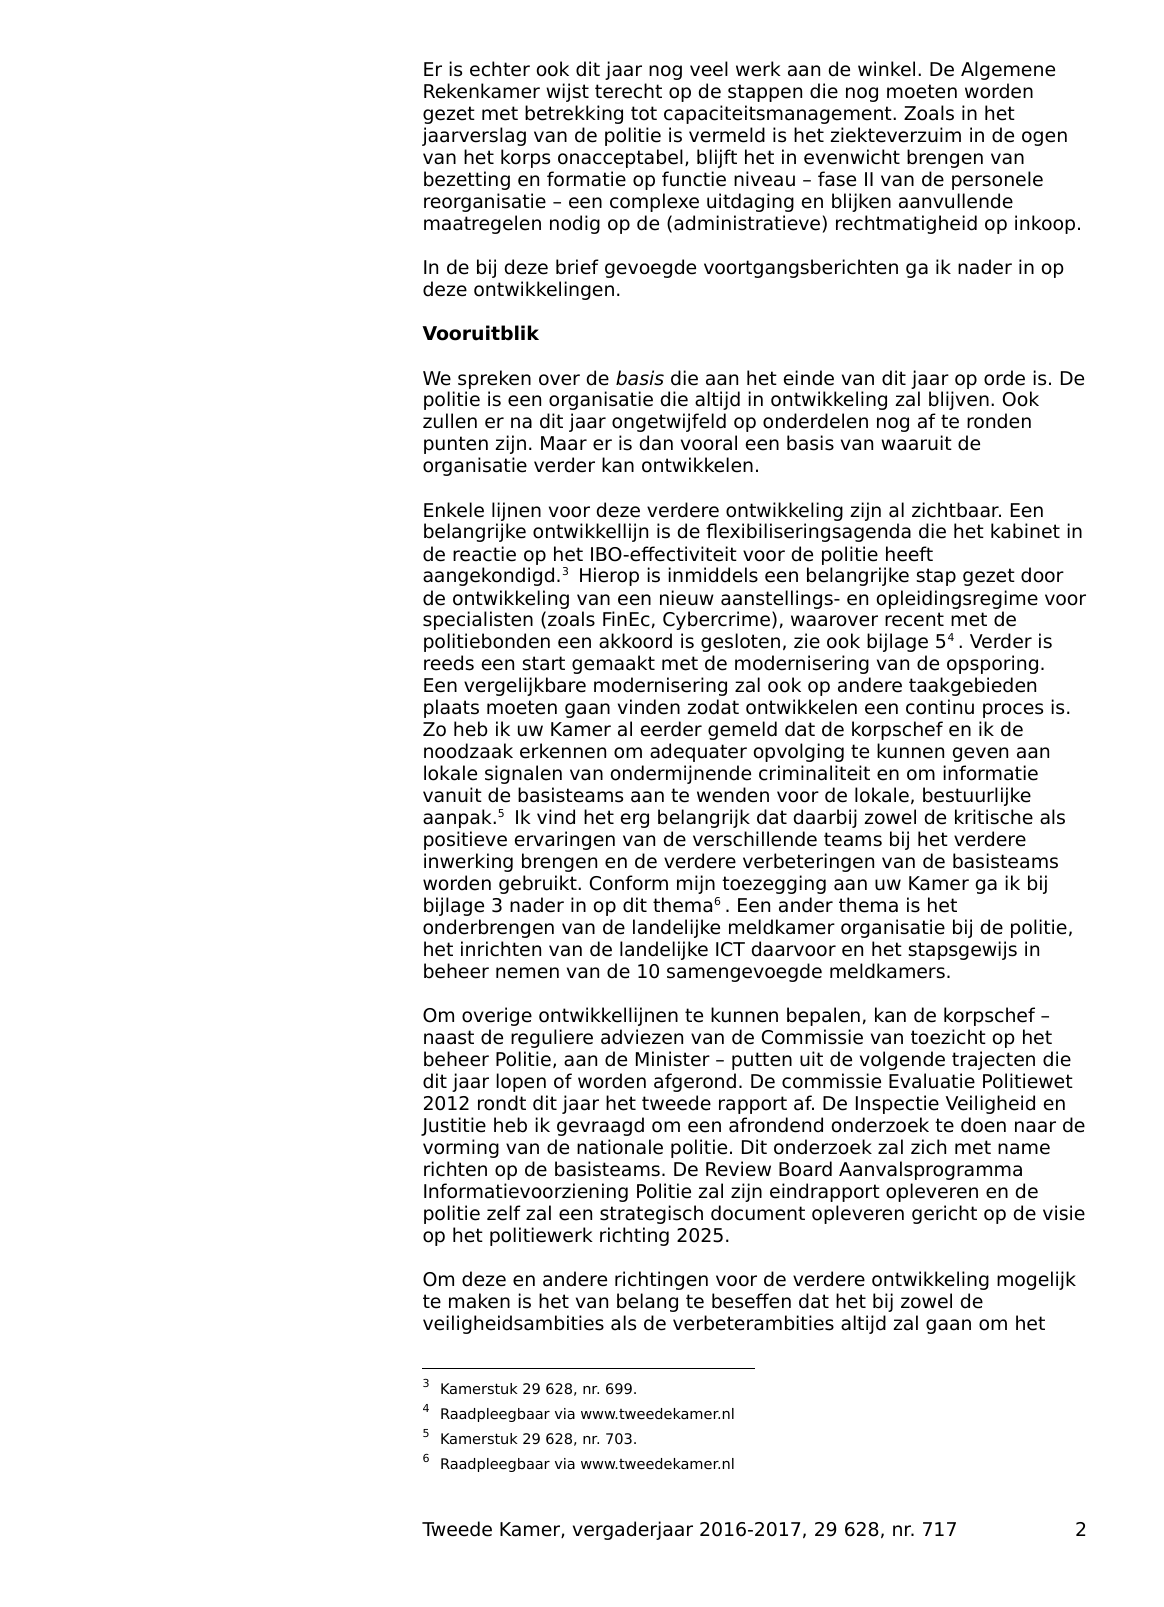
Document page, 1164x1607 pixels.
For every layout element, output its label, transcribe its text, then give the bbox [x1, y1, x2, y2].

text We spreken over de basis die aan het einde van dit jaar op orde is. De politie is een organisatie die altijd in ontwikkeling zal blijven. Ook zullen er na dit jaar ongetwijfeld op onderdelen nog af te ronden punten zijn. Maar er is dan vooral een basis van waaruit de organisatie verder kan ontwikkelen. [422, 367, 1087, 477]
text Raadpleegbaar via www.tweedekamer.nl [422, 1452, 1087, 1474]
text In de bij deze brief gevoegde voortgangsberichten ga ik nader in op deze ontwikkelingen. [422, 257, 1087, 301]
text Kamerstuk 29 628, nr. 699. [422, 1377, 1087, 1399]
text Raadpleegbaar via www.tweedekamer.nl [422, 1402, 1087, 1424]
text Om overige ontwikkellijnen te kunnen bepalen, kan de korpschef – naast de reguliere adviezen van de Commissie van toezicht op het beheer Politie, aan de Minister – putten uit de volgende trajecten die dit jaar lopen of worden afgerond. De commissie Evaluatie Politiewet 2012 rondt dit jaar het tweede rapport af. De Inspectie Veiligheid en Justitie heb ik gevraagd om een afrondend onderzoek te doen naar de vorming van de nationale politie. Dit onderzoek zal zich met name richten op de basisteams. De Review Board Aanvalsprogramma Informatievoorziening Politie zal zijn eindrapport opleveren en de politie zelf zal een strategisch document opleveren gericht op de visie op het politiewerk richting 2025. [422, 1005, 1087, 1247]
text Om deze en andere richtingen voor de verdere ontwikkeling mogelijk te maken is het van belang te beseffen dat het bij zowel de veiligheidsambities als de verbeterambities altijd zal gaan om het [422, 1269, 1087, 1335]
subtitle Vooruitblik [422, 323, 1087, 345]
text Er is echter ook dit jaar nog veel werk aan de winkel. De Algemene Rekenkamer wijst terecht op de stappen die nog moeten worden gezet met betrekking tot capaciteitsmanagement. Zoals in het jaarverslag van de politie is vermeld is het ziekteverzuim in de ogen van het korps onacceptabel, blijft het in evenwicht brengen van bezetting en formatie op functie niveau – fase II van de personele reorganisatie – een complexe uitdaging en blijken aanvullende maatregelen nodig op de (administratieve) rechtmatigheid op inkoop. [422, 59, 1087, 235]
text Enkele lijnen voor deze verdere ontwikkeling zijn al zichtbaar. Een belangrijke ontwikkellijn is de flexibiliseringsagenda die het kabinet in de reactie op het IBO-effectiviteit voor de politie heeft aangekondigd. Hierop is inmiddels een belangrijke stap gezet door de ontwikkeling van een nieuw aanstellings- en opleidingsregime voor specialisten (zoals FinEc, Cybercrime), waarover recent met de politiebonden een akkoord is gesloten, zie ook bijlage 5. Verder is reeds een start gemaakt met de modernisering van de opsporing. Een vergelijkbare modernisering zal ook op andere taakgebieden plaats moeten gaan vinden zodat ontwikkelen een continu proces is. Zo heb ik uw Kamer al eerder gemeld dat de korpschef en ik de noodzaak erkennen om adequater opvolging te kunnen geven aan lokale signalen van ondermijnende criminaliteit en om informatie vanuit de basisteams aan te wenden voor de lokale, bestuurlijke aanpak. Ik vind het erg belangrijk dat daarbij zowel de kritische als positieve ervaringen van de verschillende teams bij het verdere inwerking brengen en de verdere verbeteringen van de basisteams worden gebruikt. Conform mijn toezegging aan uw Kamer ga ik bij bijlage 3 nader in op dit thema. Een ander thema is het onderbrengen van de landelijke meldkamer organisatie bij de politie, het inrichten van de landelijke ICT daarvoor en het stapsgewijs in beheer nemen van de 10 samengevoegde meldkamers. [422, 499, 1087, 983]
text Kamerstuk 29 628, nr. 703. [422, 1427, 1087, 1449]
